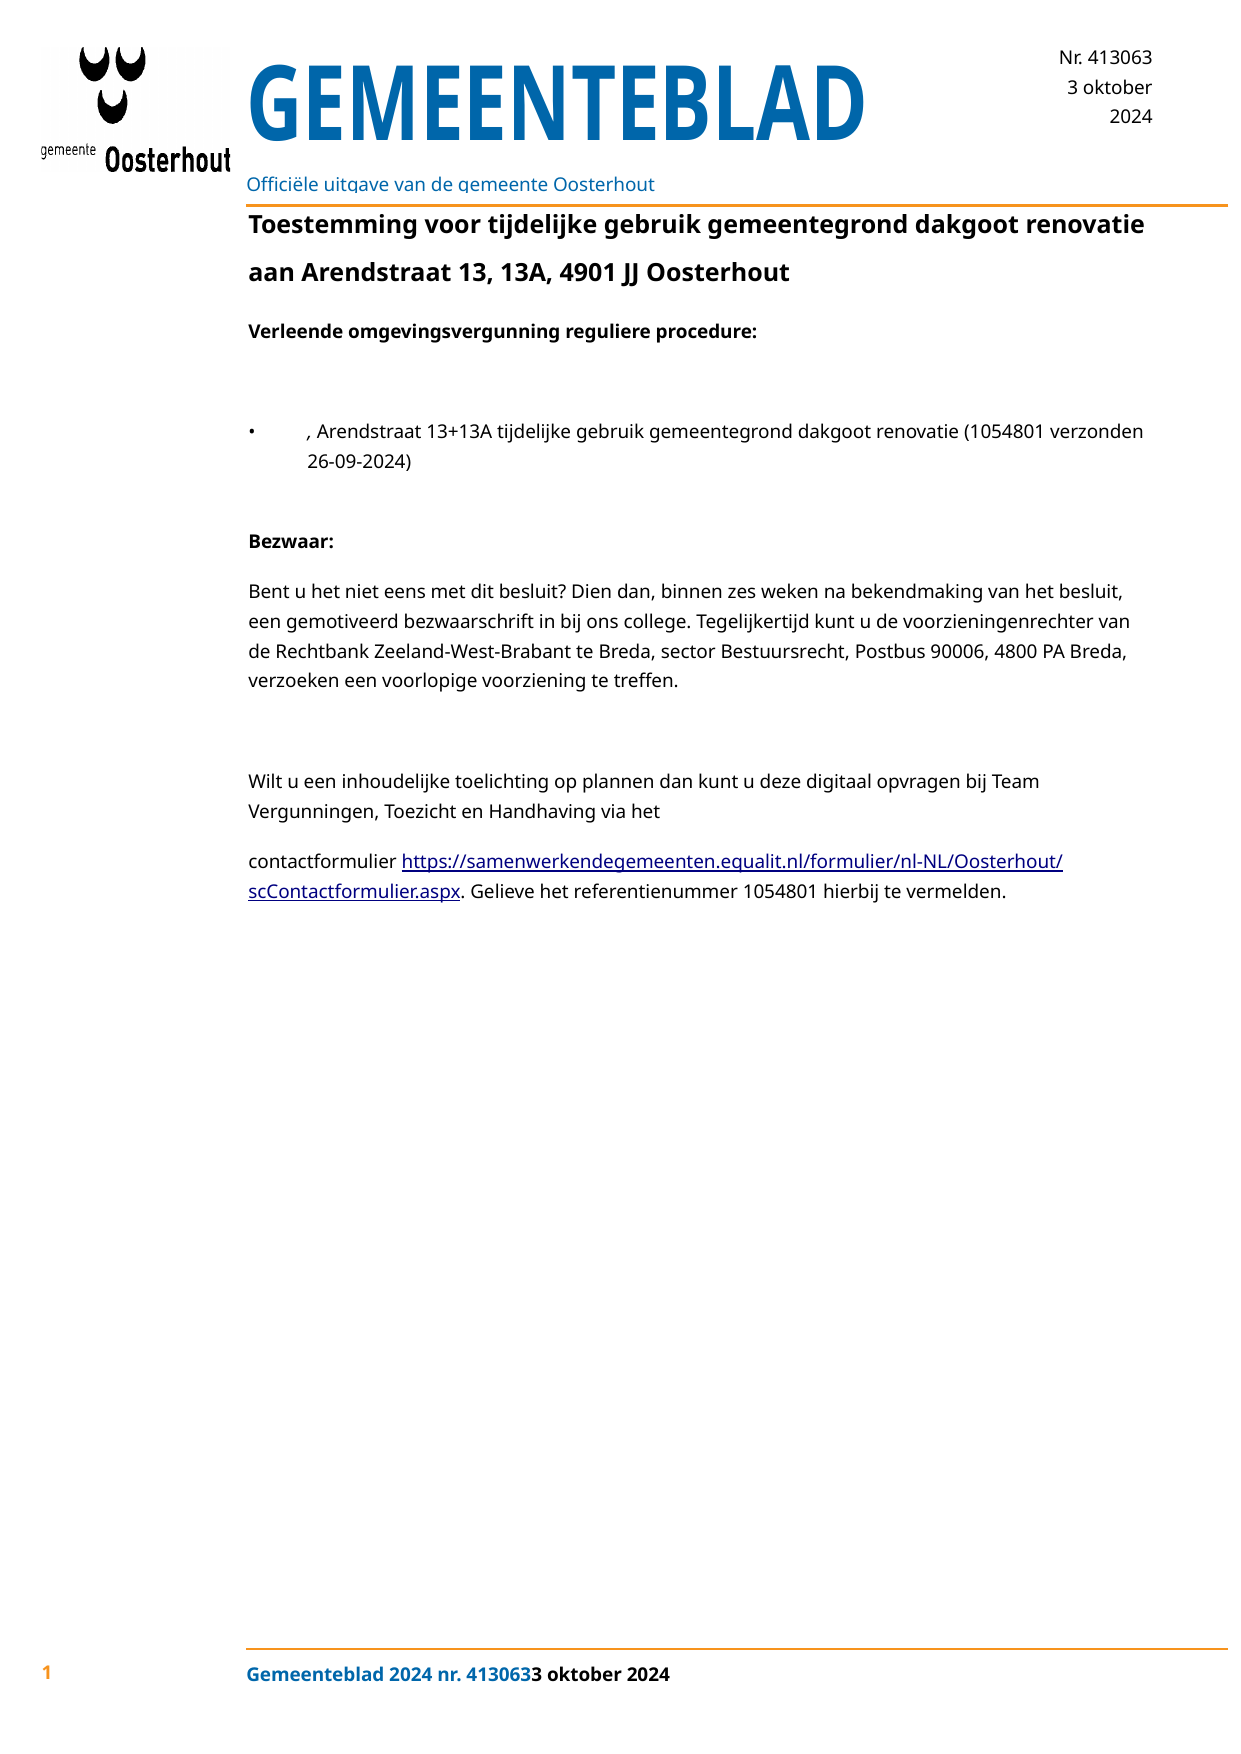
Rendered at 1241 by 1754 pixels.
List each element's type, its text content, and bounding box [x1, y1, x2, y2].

picture [41, 47, 231, 172]
text contactformulier https://samenwerkendegemeenten.equalit.nl/formulier/nl-NL/Oosterhout/scContactformulier.aspx. Gelieve het referentienummer 1054801 hierbij te vermelden. [248, 848, 1152, 904]
list , Arendstraat 13+13A tijdelijke gebruik gemeentegrond dakgoot renovatie (1054801 verzonden 26-09-2024) [248, 419, 1152, 474]
text Verleende omgevingsvergunning reguliere procedure: [248, 318, 1152, 344]
text Wilt u een inhoudelijke toelichting op plannen dan kunt u deze digitaal opvragen bij Team Vergunningen, Toezicht en Handhaving via het [248, 768, 1152, 824]
text Bezwaar: [248, 528, 1152, 554]
text Toestemming voor tijdelijke gebruik gemeentegrond dakgoot renovatie aan Arendstraat 13, 13A, 4901 JJ Oosterhout [248, 207, 1152, 288]
text Bent u het niet eens met dit besluit? Dien dan, binnen zes weken na bekendmaking van het besluit, een gemotiveerd bezwaarschrift in bij ons college. Tegelijkertijd kunt u de voorzieningenrechter van de Rechtbank Zeeland-West-Brabant te Breda, sector Bestuursrecht, Postbus 90006, 4800 PA Breda, verzoeken een voorlopige voorziening te treffen. [248, 579, 1152, 693]
